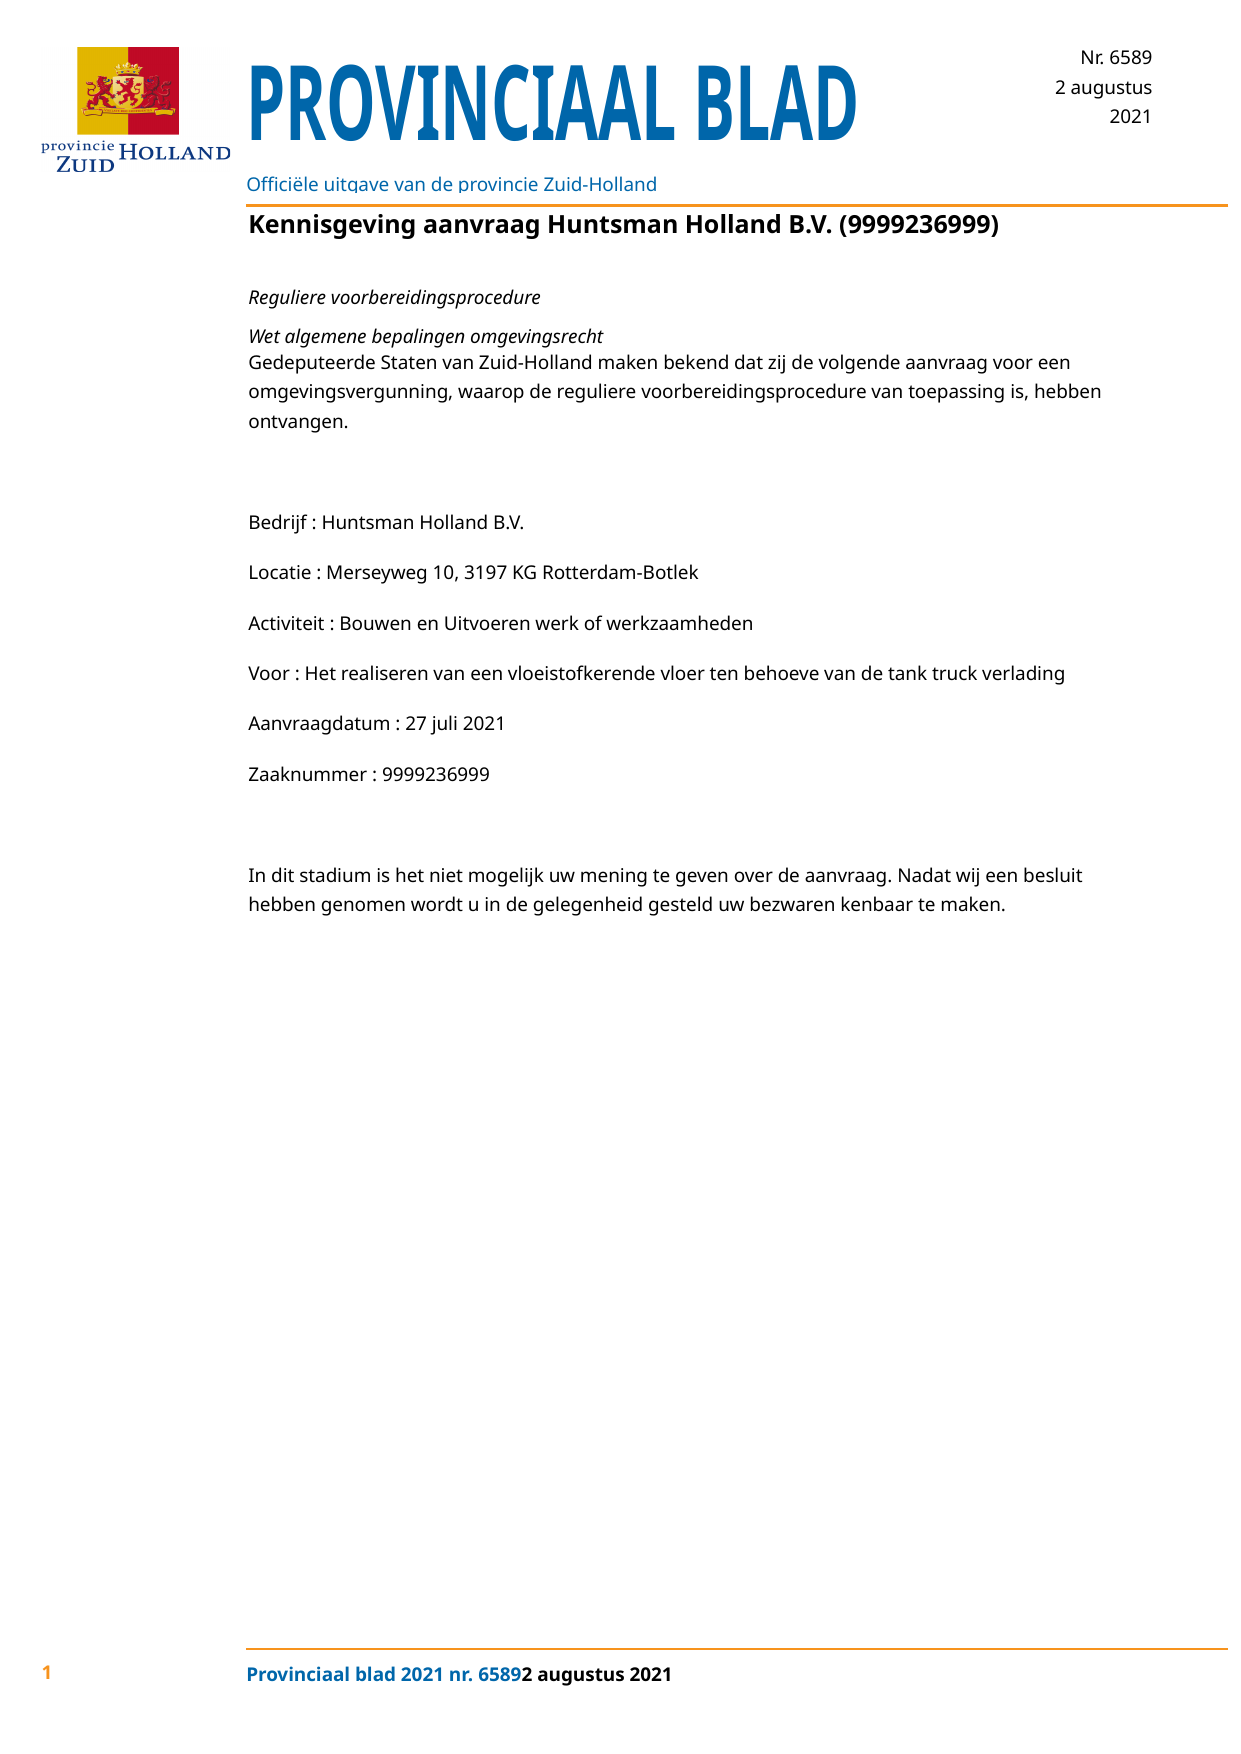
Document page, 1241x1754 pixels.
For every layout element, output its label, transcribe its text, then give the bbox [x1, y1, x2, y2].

text Reguliere voorbereidingsprocedure [248, 284, 1152, 309]
text Bedrijf : Huntsman Holland B.V. [248, 509, 1152, 534]
text Locatie : Merseyweg 10, 3197 KG Rotterdam-Botlek [248, 559, 1152, 585]
text In dit stadium is het niet mogelijk uw mening te geven over de aanvraag. Nadat wij een besluit hebben genomen wordt u in de gelegenheid gesteld uw bezwaren kenbaar te maken. [248, 862, 1152, 917]
text Wet algemene bepalingen omgevingsrecht [248, 323, 1152, 349]
text Activiteit : Bouwen en Uitvoeren werk of werkzaamheden [248, 610, 1152, 635]
text Kennisgeving aanvraag Huntsman Holland B.V. (9999236999) [248, 207, 1152, 241]
text Zaaknummer : 9999236999 [248, 761, 1152, 787]
text Aanvraagdatum : 27 juli 2021 [248, 711, 1152, 736]
picture [41, 47, 231, 172]
text Gedeputeerde Staten van Zuid-Holland maken bekend dat zij de volgende aanvraag voor een omgevingsvergunning, waarop de reguliere voorbereidingsprocedure van toepassing is, hebben ontvangen. [248, 349, 1152, 434]
text Voor : Het realiseren van een vloeistofkerende vloer ten behoeve van de tank truck verlading [248, 660, 1152, 686]
